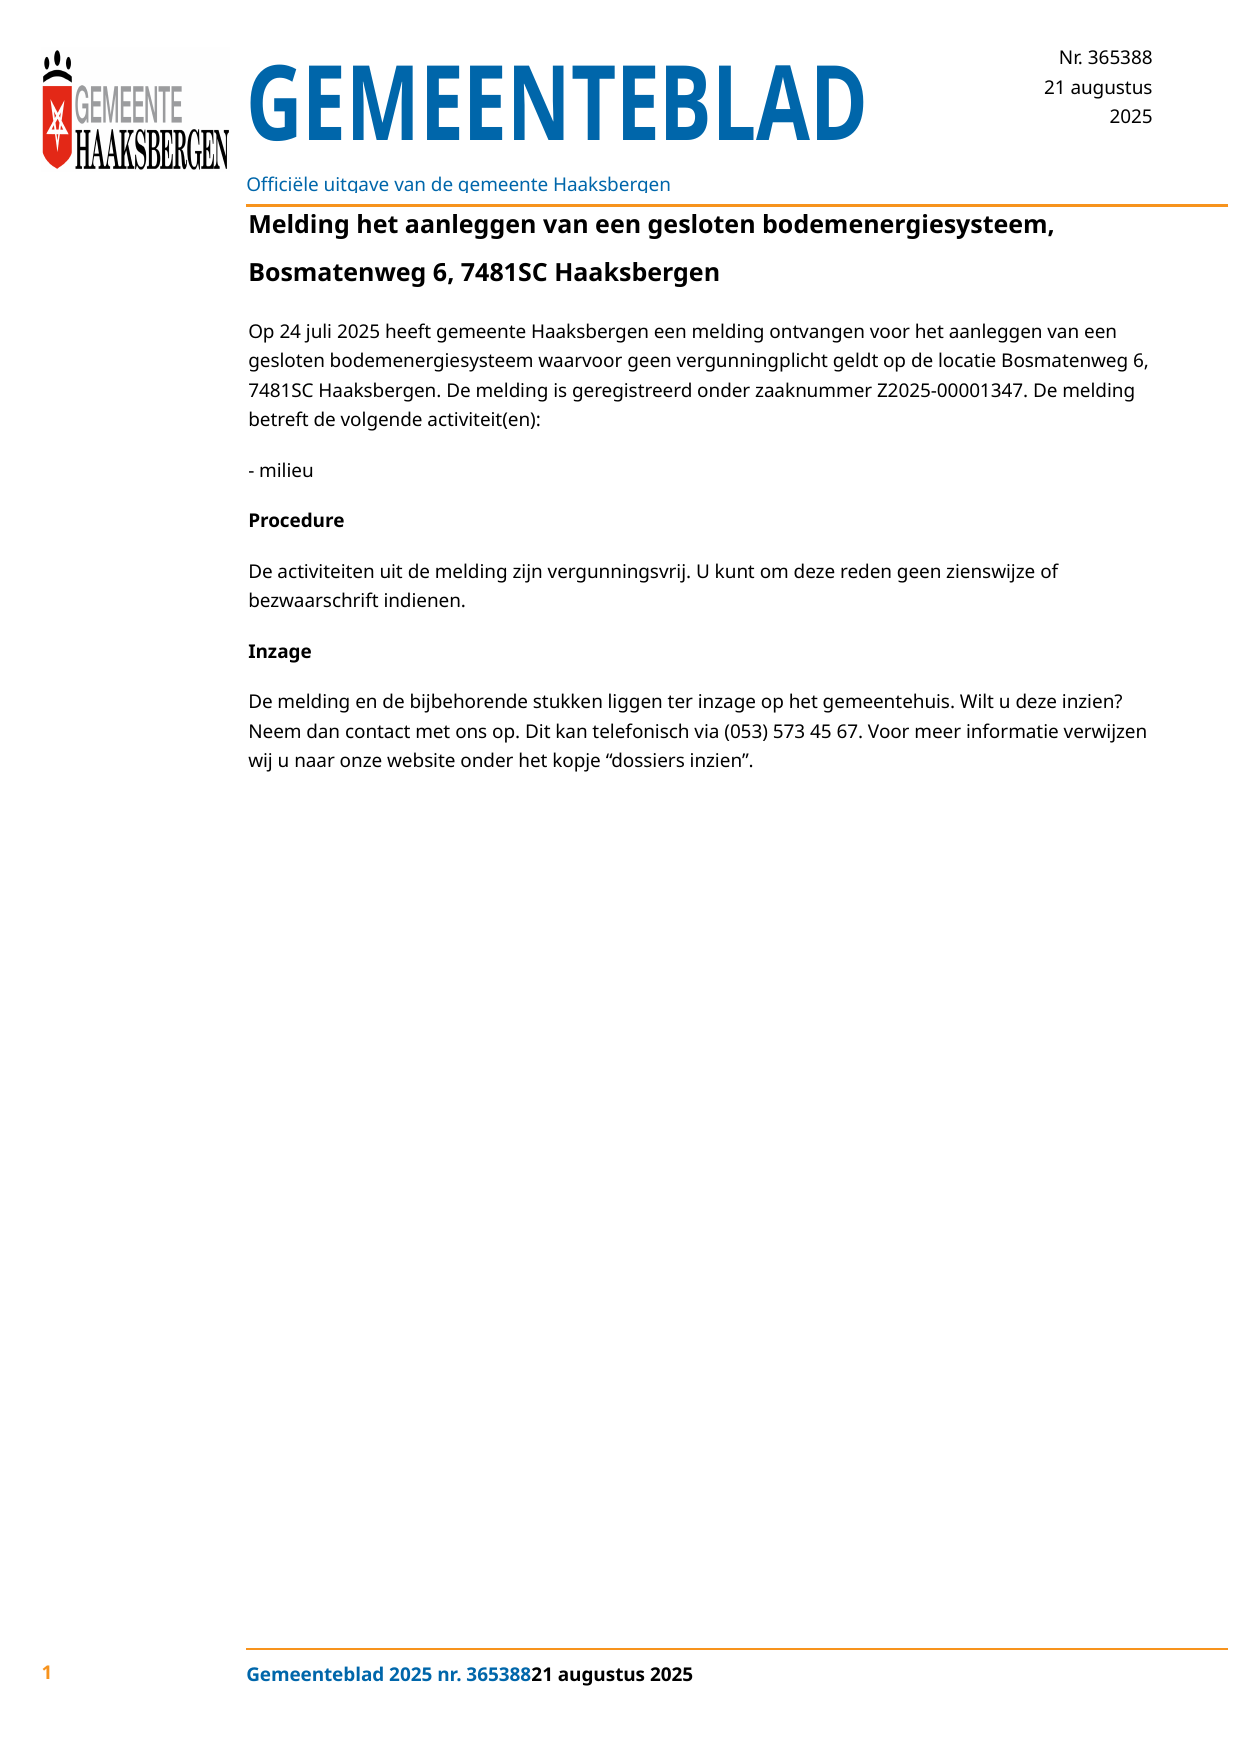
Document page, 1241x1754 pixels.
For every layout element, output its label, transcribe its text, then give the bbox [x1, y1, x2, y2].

text De melding en de bijbehorende stukken liggen ter inzage op het gemeentehuis. Wilt u deze inzien? Neem dan contact met ons op. Dit kan telefonisch via (053) 573 45 67. Voor meer informatie verwijzen wij u naar onze website onder het kopje “dossiers inzien”. [248, 688, 1152, 773]
text Procedure [248, 507, 1152, 533]
text - milieu [248, 457, 1152, 483]
text Op 24 juli 2025 heeft gemeente Haaksbergen een melding ontvangen voor het aanleggen van een gesloten bodemenergiesysteem waarvoor geen vergunningplicht geldt op de locatie Bosmatenweg 6, 7481SC Haaksbergen. De melding is geregistreerd onder zaaknummer Z2025-00001347. De melding betreft de volgende activiteit(en): [248, 318, 1152, 432]
text Inzage [248, 638, 1152, 664]
picture [41, 47, 231, 172]
text Melding het aanleggen van een gesloten bodemenergiesysteem, Bosmatenweg 6, 7481SC Haaksbergen [248, 207, 1152, 288]
text De activiteiten uit de melding zijn vergunningsvrij. U kunt om deze reden geen zienswijze of bezwaarschrift indienen. [248, 558, 1152, 613]
